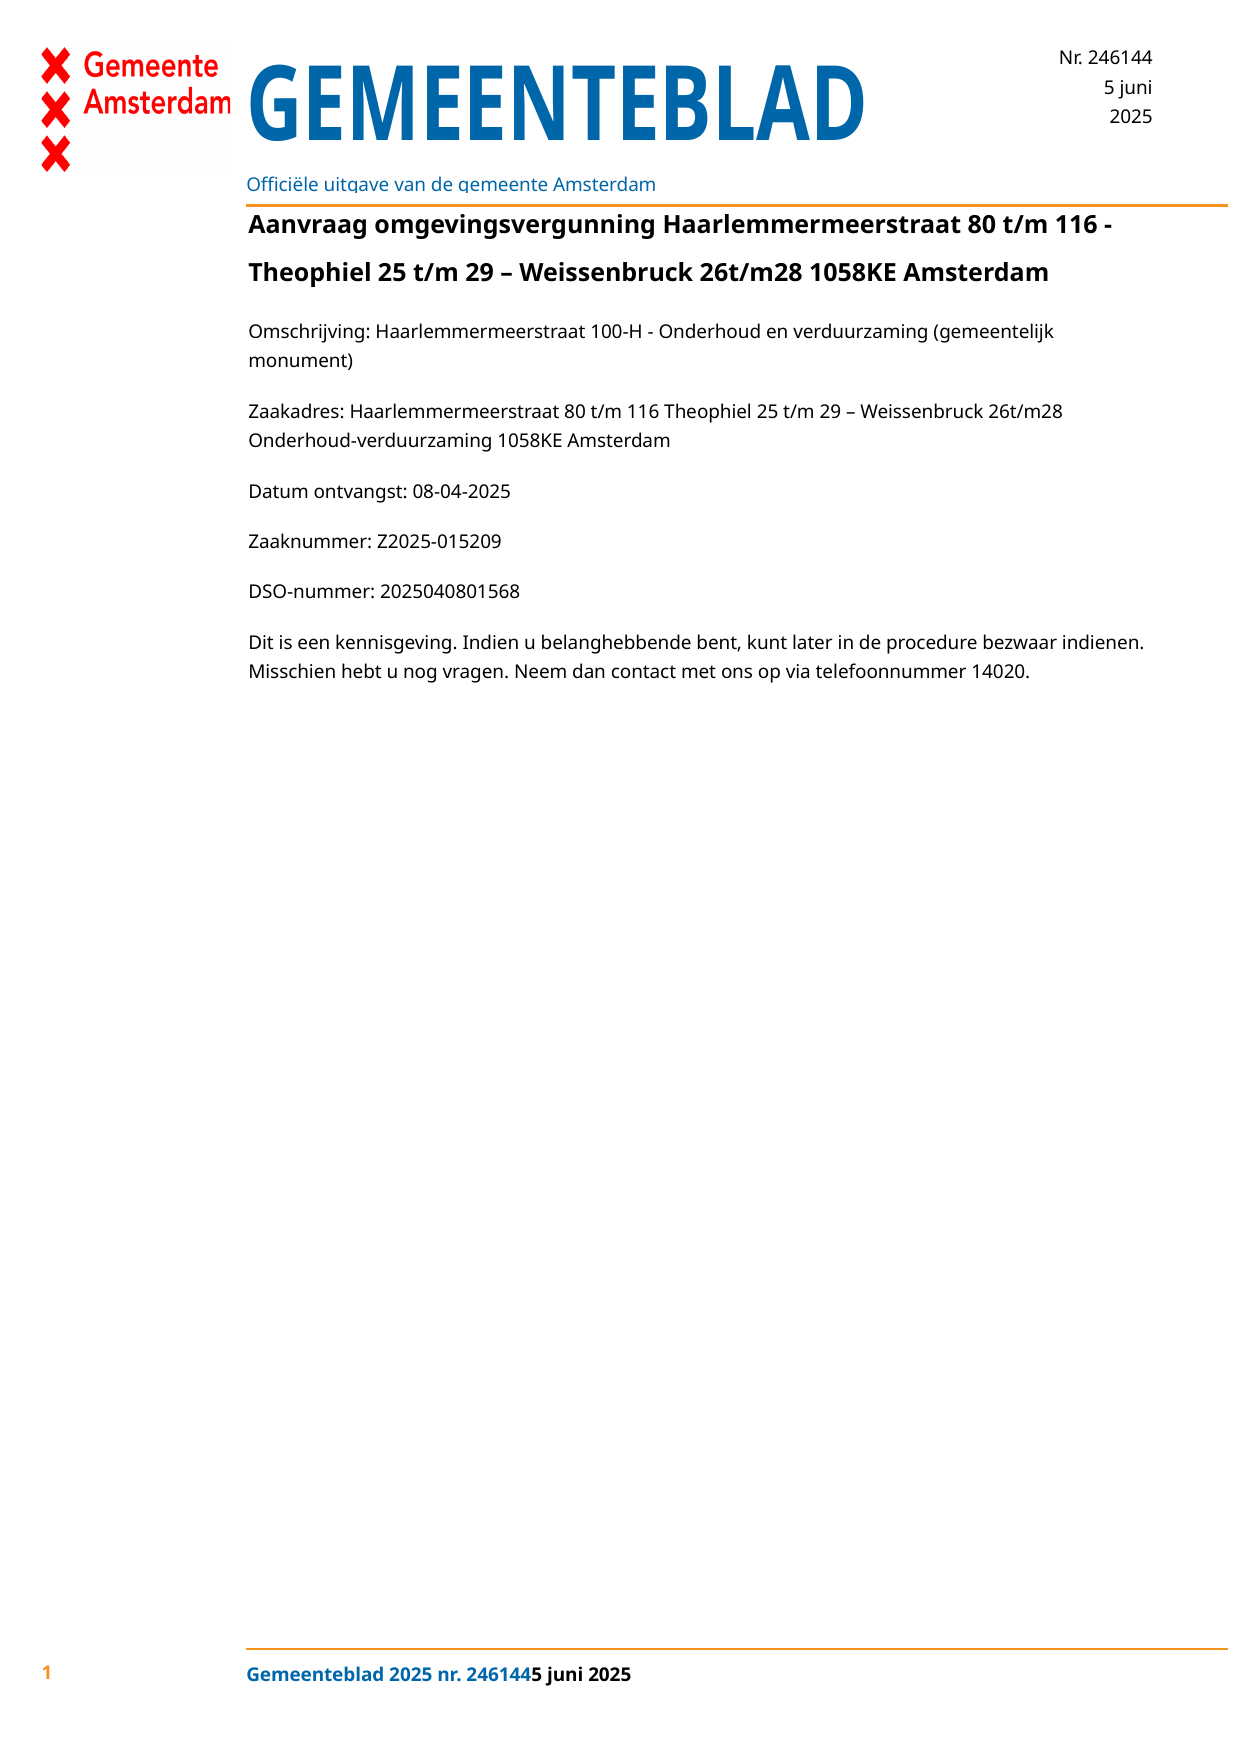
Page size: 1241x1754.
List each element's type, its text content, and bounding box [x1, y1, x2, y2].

text Datum ontvangst: 08-04-2025 [248, 478, 1152, 504]
text DSO-nummer: 2025040801568 [248, 579, 1152, 604]
text Aanvraag omgevingsvergunning Haarlemmermeerstraat 80 t/m 116 - Theophiel 25 t/m 29 – Weissenbruck 26t/m28 1058KE Amsterdam [248, 207, 1152, 288]
text Zaakadres: Haarlemmermeerstraat 80 t/m 116 Theophiel 25 t/m 29 – Weissenbruck 26t/m28 Onderhoud-verduurzaming 1058KE Amsterdam [248, 398, 1152, 453]
text Zaaknummer: Z2025-015209 [248, 528, 1152, 554]
text Omschrijving: Haarlemmermeerstraat 100-H - Onderhoud en verduurzaming (gemeentelijk monument) [248, 318, 1152, 373]
text Dit is een kennisgeving. Indien u belanghebbende bent, kunt later in de procedure bezwaar indienen. Misschien hebt u nog vragen. Neem dan contact met ons op via telefoonnummer 14020. [248, 629, 1152, 684]
picture [41, 47, 231, 172]
